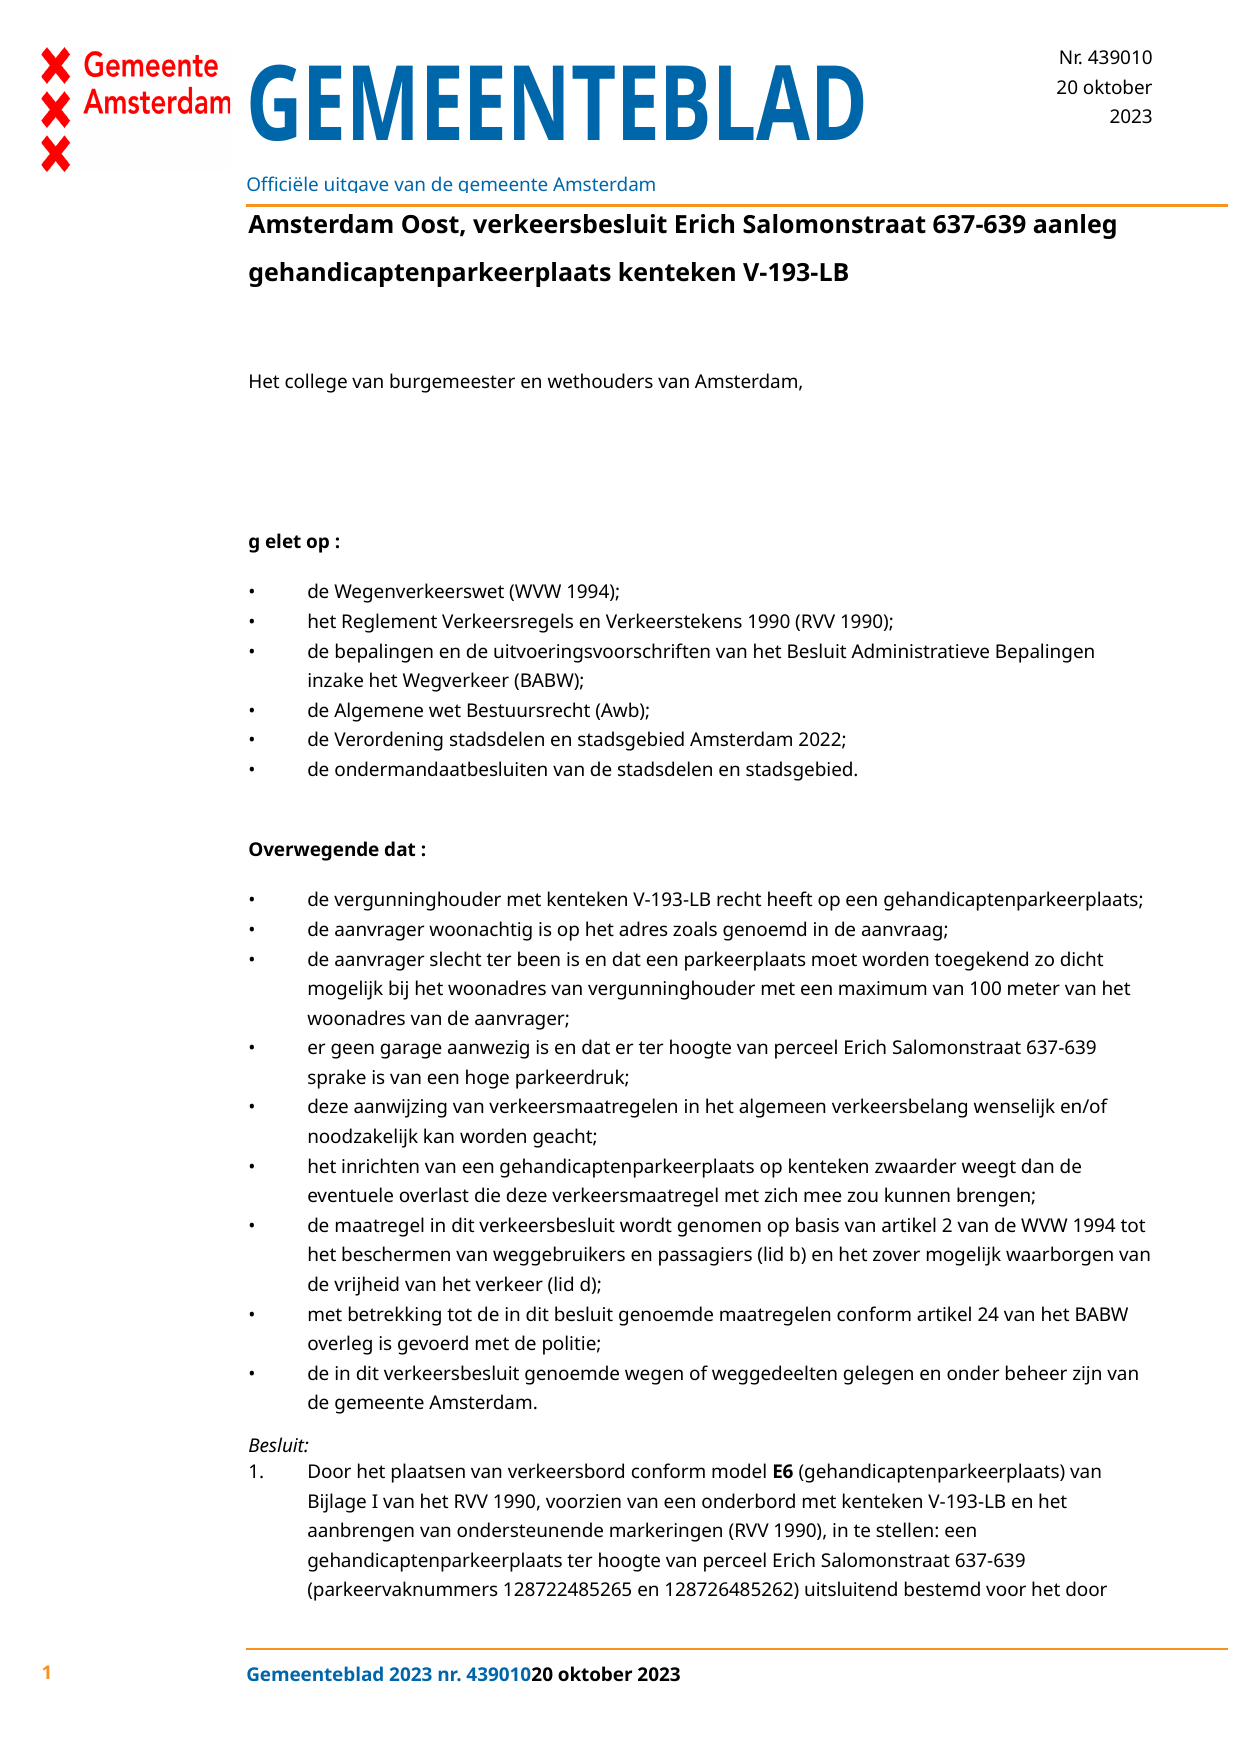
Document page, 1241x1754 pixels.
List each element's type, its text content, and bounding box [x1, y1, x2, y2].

list Door het plaatsen van verkeersbord conform model E6 (gehandicaptenparkeerplaats) van Bijlage I van het RVV 1990, voorzien van een onderbord met kenteken V-193-LB en het aanbrengen van ondersteunende markeringen (RVV 1990), in te stellen: een gehandicaptenparkeerplaats ter hoogte van perceel Erich Salomonstraat 637-639 (parkeervaknummers 128722485265 en 128726485262) uitsluitend bestemd voor het door [248, 1458, 1152, 1602]
list het Reglement Verkeersregels en Verkeerstekens 1990 (RVV 1990); [248, 608, 1152, 634]
list de ondermandaatbesluiten van de stadsdelen en stadsgebied. [248, 756, 1152, 782]
list de Wegenverkeerswet (WVW 1994); [248, 579, 1152, 604]
text Amsterdam Oost, verkeersbesluit Erich Salomonstraat 637-639 aanleg gehandicaptenparkeerplaats kenteken V-193-LB [248, 207, 1152, 288]
list met betrekking tot de in dit besluit genoemde maatregelen conform artikel 24 van het BABW overleg is gevoerd met de politie; [248, 1301, 1152, 1356]
text g elet op : [248, 528, 1152, 554]
list de in dit verkeersbesluit genoemde wegen of weggedeelten gelegen en onder beheer zijn van de gemeente Amsterdam. [248, 1360, 1152, 1415]
text Overwegende dat : [248, 836, 1152, 862]
list de aanvrager woonachtig is op het adres zoals genoemd in de aanvraag; [248, 916, 1152, 942]
list de Verordening stadsdelen en stadsgebied Amsterdam 2022; [248, 727, 1152, 752]
list de Algemene wet Bestuursrecht (Awb); [248, 697, 1152, 723]
picture [41, 47, 231, 172]
list het inrichten van een gehandicaptenparkeerplaats op kenteken zwaarder weegt dan de eventuele overlast die deze verkeersmaatregel met zich mee zou kunnen brengen; [248, 1153, 1152, 1208]
list de maatregel in dit verkeersbesluit wordt genomen op basis van artikel 2 van de WVW 1994 tot het beschermen van weggebruikers en passagiers (lid b) en het zover mogelijk waarborgen van de vrijheid van het verkeer (lid d); [248, 1212, 1152, 1297]
text Het college van burgemeester en wethouders van Amsterdam, [248, 368, 1152, 394]
list de bepalingen en de uitvoeringsvoorschriften van het Besluit Administratieve Bepalingen inzake het Wegverkeer (BABW); [248, 638, 1152, 693]
list er geen garage aanwezig is en dat er ter hoogte van perceel Erich Salomonstraat 637-639 sprake is van een hoge parkeerdruk; [248, 1034, 1152, 1090]
text Besluit: [248, 1433, 1152, 1458]
list de aanvrager slecht ter been is en dat een parkeerplaats moet worden toegekend zo dicht mogelijk bij het woonadres van vergunninghouder met een maximum van 100 meter van het woonadres van de aanvrager; [248, 946, 1152, 1031]
list de vergunninghouder met kenteken V-193-LB recht heeft op een gehandicaptenparkeerplaats; [248, 887, 1152, 912]
list deze aanwijzing van verkeersmaatregelen in het algemeen verkeersbelang wenselijk en/of noodzakelijk kan worden geacht; [248, 1094, 1152, 1149]
